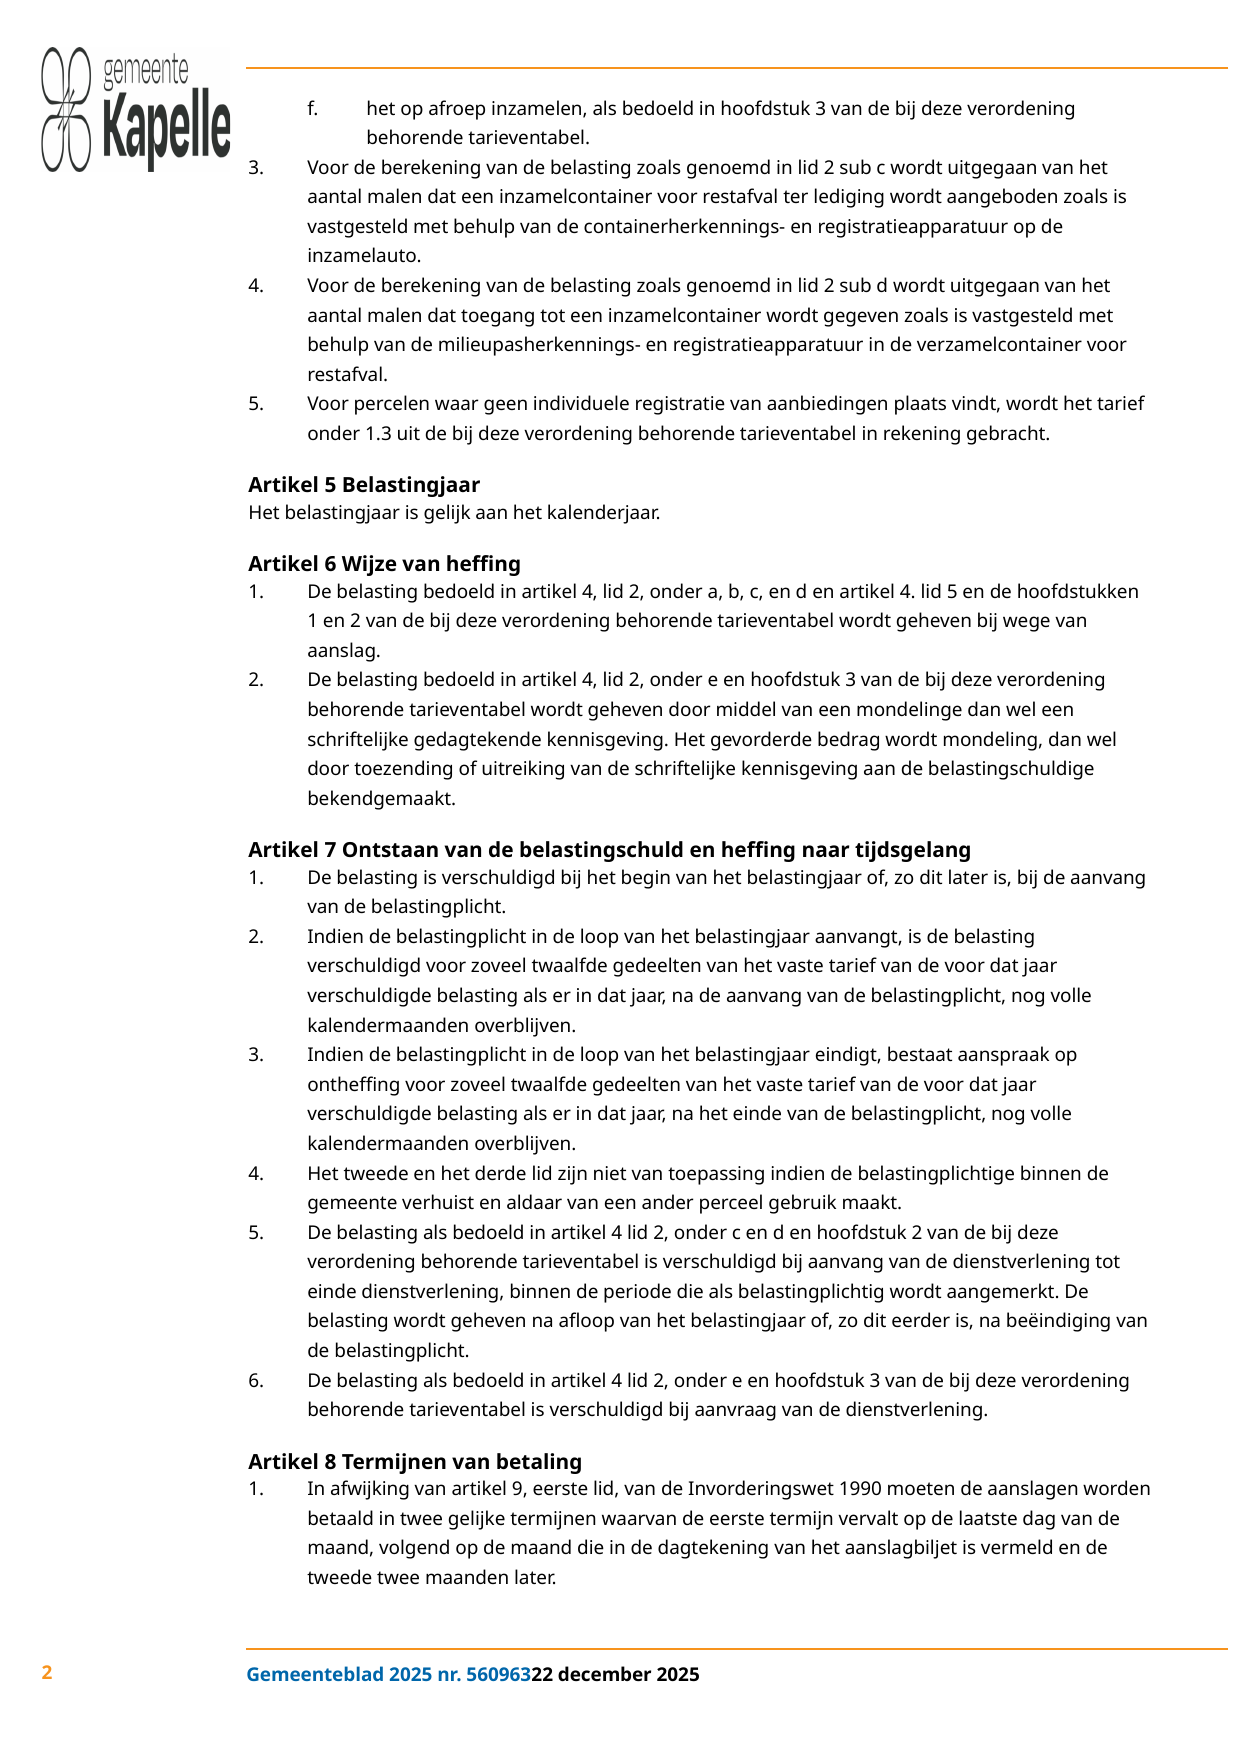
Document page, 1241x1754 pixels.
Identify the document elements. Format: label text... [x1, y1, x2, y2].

list Voor de berekening van de belasting zoals genoemd in lid 2 sub d wordt uitgegaan van het aantal malen dat toegang tot een inzamelcontainer wordt gegeven zoals is vastgesteld met behulp van de milieupasherkennings- en registratieapparatuur in de verzamelcontainer voor restafval. [248, 272, 1152, 387]
list Voor de berekening van de belasting zoals genoemd in lid 2 sub c wordt uitgegaan van het aantal malen dat een inzamelcontainer voor restafval ter lediging wordt aangeboden zoals is vastgesteld met behulp van de containerherkennings- en registratieapparatuur op de inzamelauto. [248, 154, 1152, 268]
list De belasting bedoeld in artikel 4, lid 2, onder a, b, c, en d en artikel 4. lid 5 en de hoofdstukken 1 en 2 van de bij deze verordening behorende tarieventabel wordt geheven bij wege van aanslag. [248, 578, 1152, 663]
list Voor percelen waar geen individuele registratie van aanbiedingen plaats vindt, wordt het tarief onder 1.3 uit de bij deze verordening behorende tarieventabel in rekening gebracht. [248, 391, 1152, 446]
list In afwijking van artikel 9, eerste lid, van de Invorderingswet 1990 moeten de aanslagen worden betaald in twee gelijke termijnen waarvan de eerste termijn vervalt op de laatste dag van de maand, volgend op de maand die in de dagtekening van het aanslagbiljet is vermeld en de tweede twee maanden later. [248, 1475, 1152, 1590]
list Het tweede en het derde lid zijn niet van toepassing indien de belastingplichtige binnen de gemeente verhuist en aldaar van een ander perceel gebruik maakt. [248, 1160, 1152, 1215]
picture [41, 47, 231, 172]
text Artikel 5 Belastingjaar [248, 471, 1152, 499]
text Artikel 7 Ontstaan van de belastingschuld en heffing naar tijdsgelang [248, 835, 1152, 864]
list De belasting als bedoeld in artikel 4 lid 2, onder e en hoofdstuk 3 van de bij deze verordening behorende tarieventabel is verschuldigd bij aanvraag van de dienstverlening. [248, 1367, 1152, 1422]
list Indien de belastingplicht in de loop van het belastingjaar aanvangt, is de belasting verschuldigd voor zoveel twaalfde gedeelten van het vaste tarief van de voor dat jaar verschuldigde belasting als er in dat jaar, na de aanvang van de belastingplicht, nog volle kalendermaanden overblijven. [248, 923, 1152, 1037]
list De belasting is verschuldigd bij het begin van het belastingjaar of, zo dit later is, bij de aanvang van de belastingplicht. [248, 864, 1152, 919]
list De belasting als bedoeld in artikel 4 lid 2, onder c en d en hoofdstuk 2 van de bij deze verordening behorende tarieventabel is verschuldigd bij aanvang van de dienstverlening tot einde dienstverlening, binnen de periode die als belastingplichtig wordt aangemerkt. De belasting wordt geheven na afloop van het belastingjaar of, zo dit eerder is, na beëindiging van de belastingplicht. [248, 1219, 1152, 1363]
list het op afroep inzamelen, als bedoeld in hoofdstuk 3 van de bij deze verordening behorende tarieventabel. [307, 95, 1152, 150]
text Het belastingjaar is gelijk aan het kalenderjaar. [248, 499, 1152, 525]
list De belasting bedoeld in artikel 4, lid 2, onder e en hoofdstuk 3 van de bij deze verordening behorende tarieventabel wordt geheven door middel van een mondelinge dan wel een schriftelijke gedagtekende kennisgeving. Het gevorderde bedrag wordt mondeling, dan wel door toezending of uitreiking van de schriftelijke kennisgeving aan de belastingschuldige bekendgemaakt. [248, 667, 1152, 811]
list Indien de belastingplicht in de loop van het belastingjaar eindigt, bestaat aanspraak op ontheffing voor zoveel twaalfde gedeelten van het vaste tarief van de voor dat jaar verschuldigde belasting als er in dat jaar, na het einde van de belastingplicht, nog volle kalendermaanden overblijven. [248, 1041, 1152, 1156]
text Artikel 6 Wijze van heffing [248, 549, 1152, 578]
text Artikel 8 Termijnen van betaling [248, 1447, 1152, 1475]
